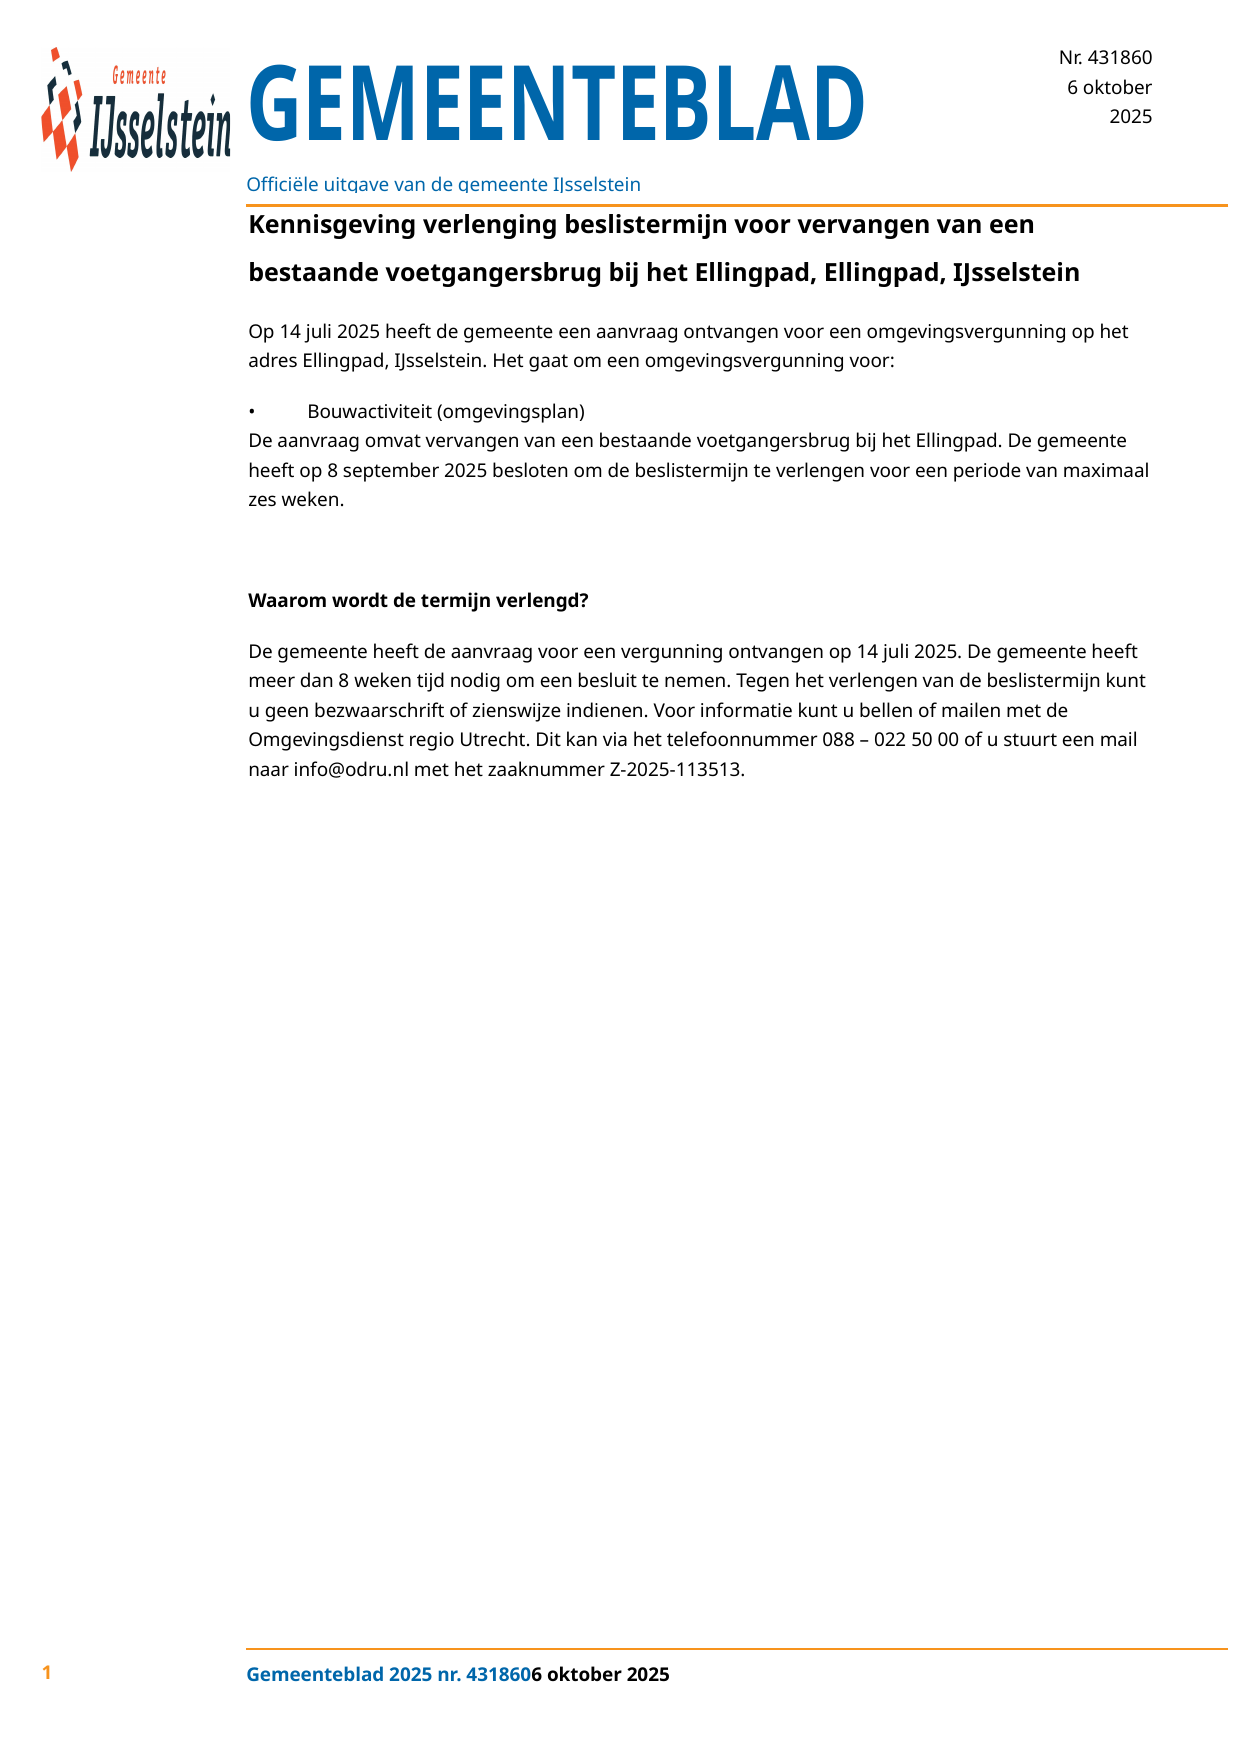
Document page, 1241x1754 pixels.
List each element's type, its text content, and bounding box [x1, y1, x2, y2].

text De aanvraag omvat vervangen van een bestaande voetgangersbrug bij het Ellingpad. De gemeente heeft op 8 september 2025 besloten om de beslistermijn te verlengen voor een periode van maximaal zes weken. [248, 427, 1152, 512]
list Bouwactiviteit (omgevingsplan) [248, 398, 1152, 424]
text Waarom wordt de termijn verlengd? [248, 587, 1152, 613]
picture [41, 47, 231, 172]
text Kennisgeving verlenging beslistermijn voor vervangen van een bestaande voetgangersbrug bij het Ellingpad, Ellingpad, IJsselstein [248, 207, 1152, 288]
text De gemeente heeft de aanvraag voor een vergunning ontvangen op 14 juli 2025. De gemeente heeft meer dan 8 weken tijd nodig om een besluit te nemen. Tegen het verlengen van de beslistermijn kunt u geen bezwaarschrift of zienswijze indienen. Voor informatie kunt u bellen of mailen met de Omgevingsdienst regio Utrecht. Dit kan via het telefoonnummer 088 – 022 50 00 of u stuurt een mail naar info@odru.nl met het zaaknummer Z-2025-113513. [248, 638, 1152, 782]
text Op 14 juli 2025 heeft de gemeente een aanvraag ontvangen voor een omgevingsvergunning op het adres Ellingpad, IJsselstein. Het gaat om een omgevingsvergunning voor: [248, 318, 1152, 373]
